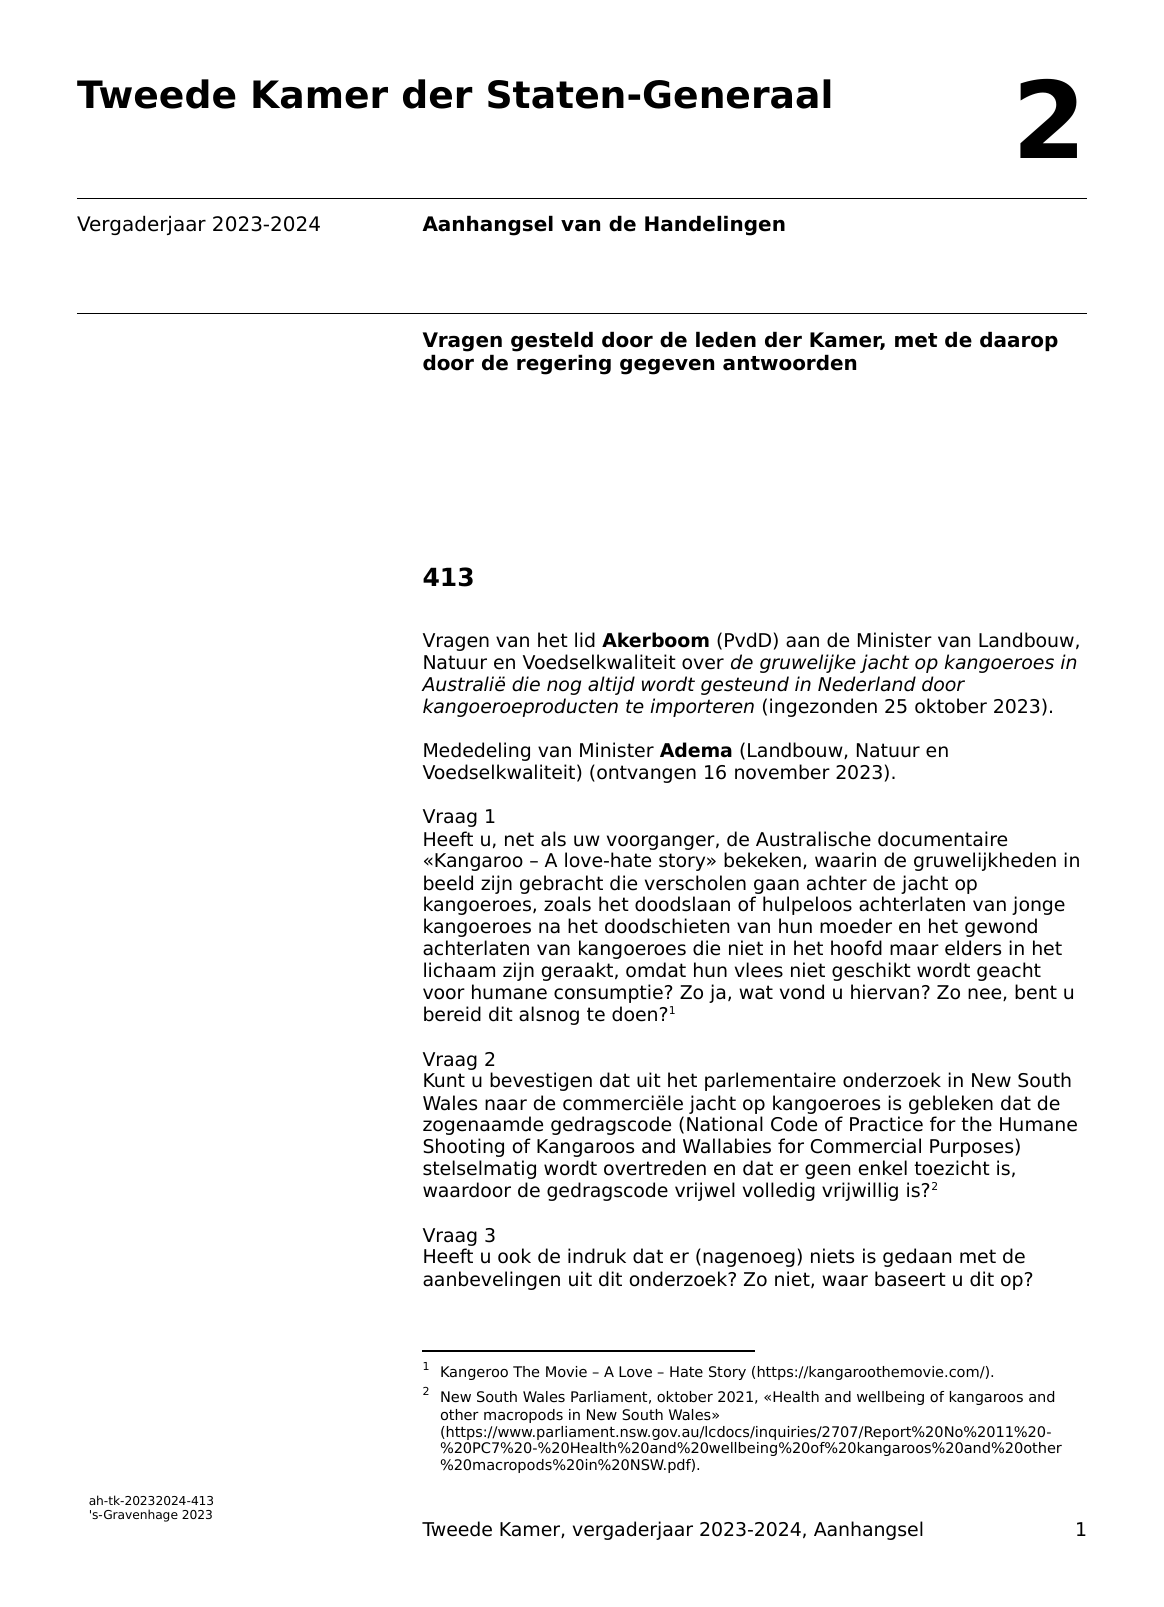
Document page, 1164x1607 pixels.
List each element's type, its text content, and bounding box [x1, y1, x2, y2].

table_cell Vragen gesteld door de leden der Kamer, met de daarop door de regering gegeven antwoorden [422, 314, 1087, 375]
text 413 [422, 563, 1087, 592]
text Vraag 3 [422, 1224, 1087, 1246]
text New South Wales Parliament, oktober 2021, «Health and wellbeing of kangaroos and other macropods in New South Wales» (https://www.parliament.nsw.gov.au/lcdocs/inquiries/2707/Report%20No%2011%20-%20PC7%20-%20Health%20and%20wellbeing%20of%20kangaroos%20and%20other%20macropods%20in%20NSW.pdf). [422, 1385, 1087, 1474]
text Kangeroo The Movie – A Love – Hate Story (https://kangaroothemovie.com/). [422, 1360, 1087, 1382]
text Vraag 1 [422, 806, 1087, 828]
table_header 2 [886, 59, 1087, 198]
table_cell [77, 314, 422, 375]
text Vraag 2 [422, 1048, 1087, 1070]
text Heeft u, net als uw voorganger, de Australische documentaire «Kangaroo – A love-hate story» bekeken, waarin de gruwelijkheden in beeld zijn gebracht die verscholen gaan achter de jacht op kangoeroes, zoals het doodslaan of hulpeloos achterlaten van jonge kangoeroes na het doodschieten van hun moeder en het gewond achterlaten van kangoeroes die niet in het hoofd maar elders in het lichaam zijn geraakt, omdat hun vlees niet geschikt wordt geacht voor humane consumptie? Zo ja, wat vond u hiervan? Zo nee, bent u bereid dit alsnog te doen? [422, 828, 1087, 1026]
table_cell Vergaderjaar 2023-2024 [77, 199, 422, 313]
table_cell Aanhangsel van de Handelingen [422, 199, 1087, 313]
text Heeft u ook de indruk dat er (nagenoeg) niets is gedaan met de aanbevelingen uit dit onderzoek? Zo niet, waar baseert u dit op? [422, 1246, 1087, 1290]
text Mededeling van Minister Adema (Landbouw, Natuur en Voedselkwaliteit) (ontvangen 16 november 2023). [422, 740, 1087, 784]
table_header Tweede Kamer der Staten-Generaal [77, 59, 886, 198]
text ah-tk-20232024-413 [88, 1494, 323, 1508]
text 's-Gravenhage 2023 [88, 1508, 323, 1522]
text Vragen van het lid Akerboom (PvdD) aan de Minister van Landbouw, Natuur en Voedselkwaliteit over de gruwelijke jacht op kangoeroes in Australië die nog altijd wordt gesteund in Nederland door kangoeroeproducten te importeren (ingezonden 25 oktober 2023). [422, 630, 1087, 718]
text Kunt u bevestigen dat uit het parlementaire onderzoek in New South Wales naar de commerciële jacht op kangoeroes is gebleken dat de zogenaamde gedragscode (National Code of Practice for the Humane Shooting of Kangaroos and Wallabies for Commercial Purposes) stelselmatig wordt overtreden en dat er geen enkel toezicht is, waardoor de gedragscode vrijwel volledig vrijwillig is? [422, 1070, 1087, 1202]
